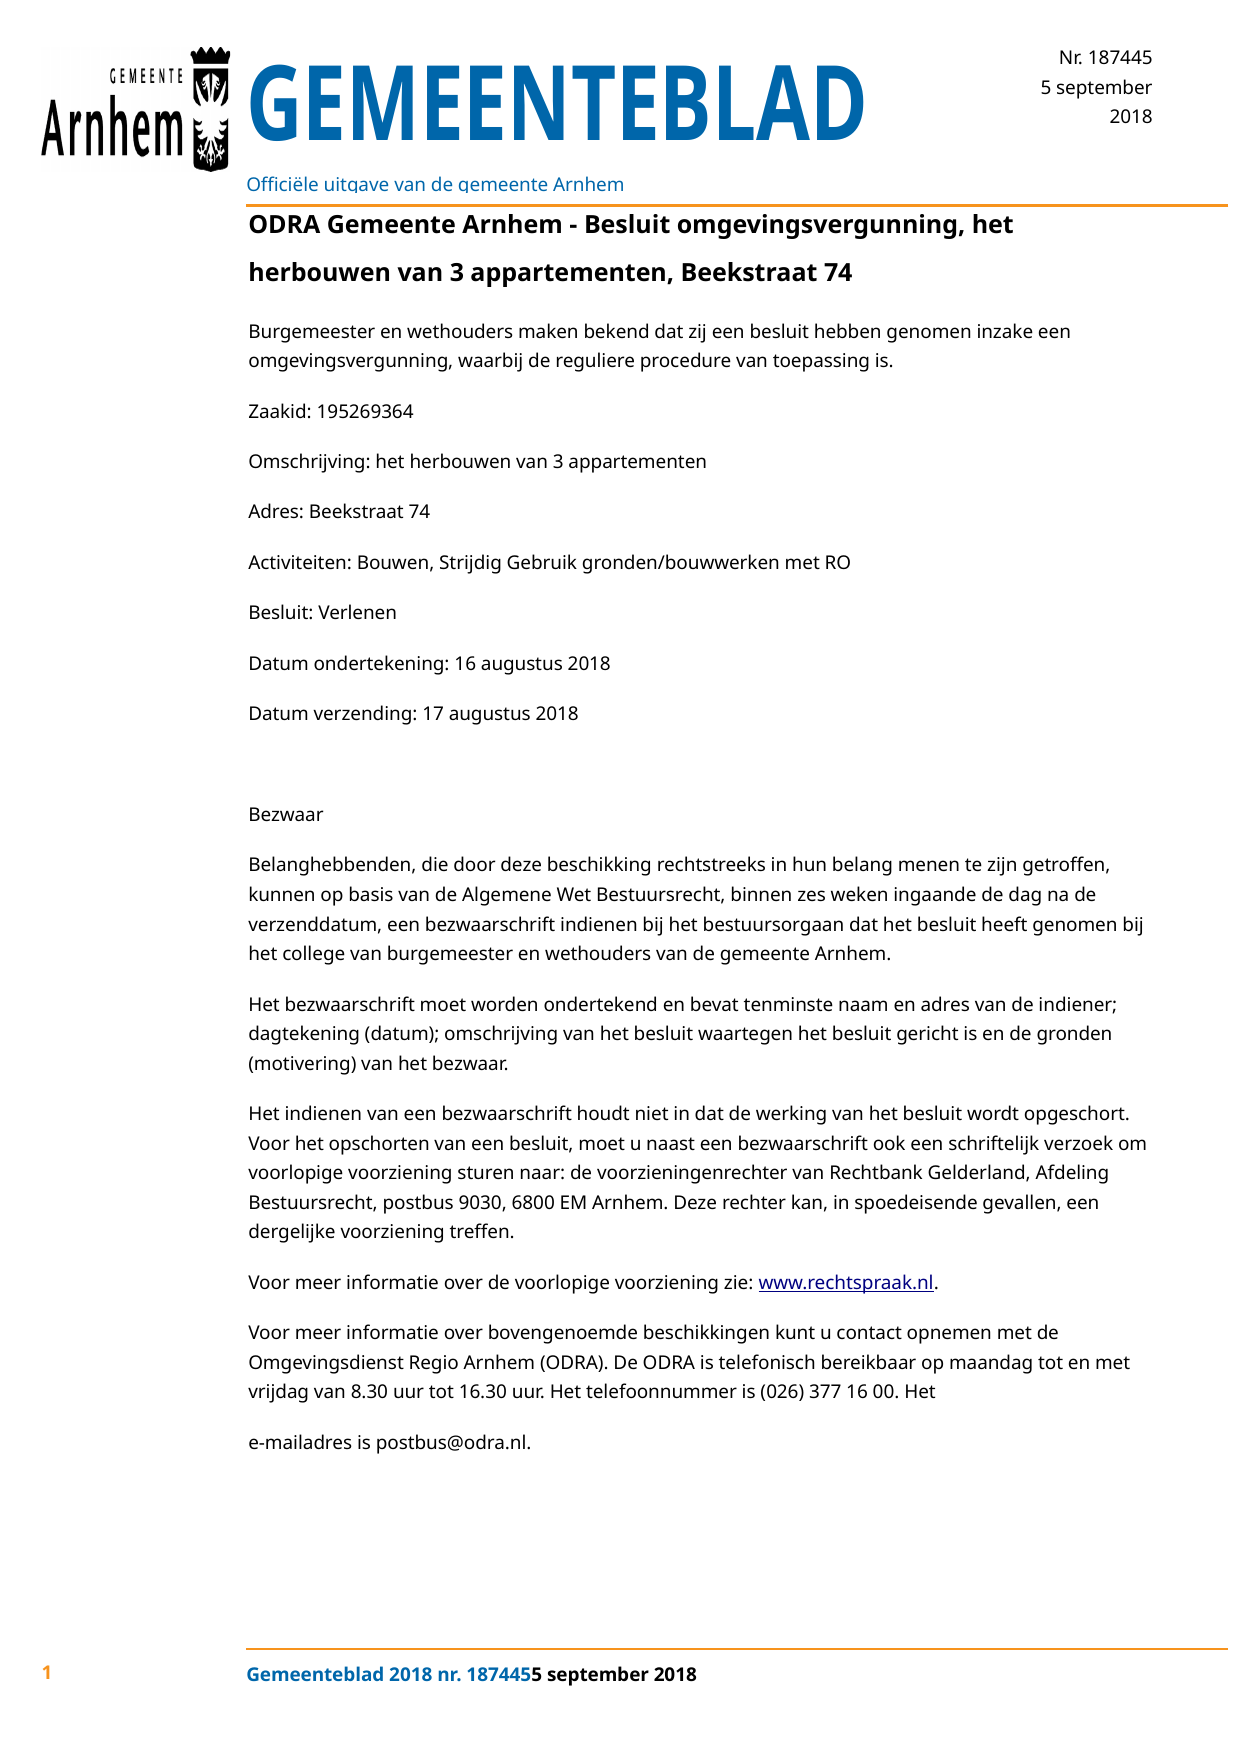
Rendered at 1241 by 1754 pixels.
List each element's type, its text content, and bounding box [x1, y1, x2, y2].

picture [41, 47, 231, 172]
text Datum ondertekening: 16 augustus 2018 [248, 650, 1152, 676]
text Adres: Beekstraat 74 [248, 499, 1152, 524]
text Zaakid: 195269364 [248, 398, 1152, 424]
text Activiteiten: Bouwen, Strijdig Gebruik gronden/bouwwerken met RO [248, 549, 1152, 575]
text Datum verzending: 17 augustus 2018 [248, 700, 1152, 726]
text Voor meer informatie over bovengenoemde beschikkingen kunt u contact opnemen met de Omgevingsdienst Regio Arnhem (ODRA). De ODRA is telefonisch bereikbaar op maandag tot en met vrijdag van 8.30 uur tot 16.30 uur. Het telefoonnummer is (026) 377 16 00. Het [248, 1319, 1152, 1404]
text e-mailadres is postbus@odra.nl. [248, 1429, 1152, 1455]
text Omschrijving: het herbouwen van 3 appartementen [248, 448, 1152, 474]
text ODRA Gemeente Arnhem - Besluit omgevingsvergunning, het herbouwen van 3 appartementen, Beekstraat 74 [248, 207, 1152, 288]
text Besluit: Verlenen [248, 599, 1152, 625]
text Bezwaar [248, 801, 1152, 827]
text Het indienen van een bezwaarschrift houdt niet in dat de werking van het besluit wordt opgeschort. Voor het opschorten van een besluit, moet u naast een bezwaarschrift ook een schriftelijk verzoek om voorlopige voorziening sturen naar: de voorzieningenrechter van Rechtbank Gelderland, Afdeling Bestuursrecht, postbus 9030, 6800 EM Arnhem. Deze rechter kan, in spoedeisende gevallen, een dergelijke voorziening treffen. [248, 1100, 1152, 1244]
text Belanghebbenden, die door deze beschikking rechtstreeks in hun belang menen te zijn getroffen, kunnen op basis van de Algemene Wet Bestuursrecht, binnen zes weken ingaande de dag na de verzenddatum, een bezwaarschrift indienen bij het bestuursorgaan dat het besluit heeft genomen bij het college van burgemeester en wethouders van de gemeente Arnhem. [248, 852, 1152, 966]
text Het bezwaarschrift moet worden ondertekend en bevat tenminste naam en adres van de indiener; dagtekening (datum); omschrijving van het besluit waartegen het besluit gericht is en de gronden (motivering) van het bezwaar. [248, 991, 1152, 1076]
text Voor meer informatie over de voorlopige voorziening zie: www.rechtspraak.nl. [248, 1269, 1152, 1295]
text Burgemeester en wethouders maken bekend dat zij een besluit hebben genomen inzake een omgevingsvergunning, waarbij de reguliere procedure van toepassing is. [248, 318, 1152, 373]
